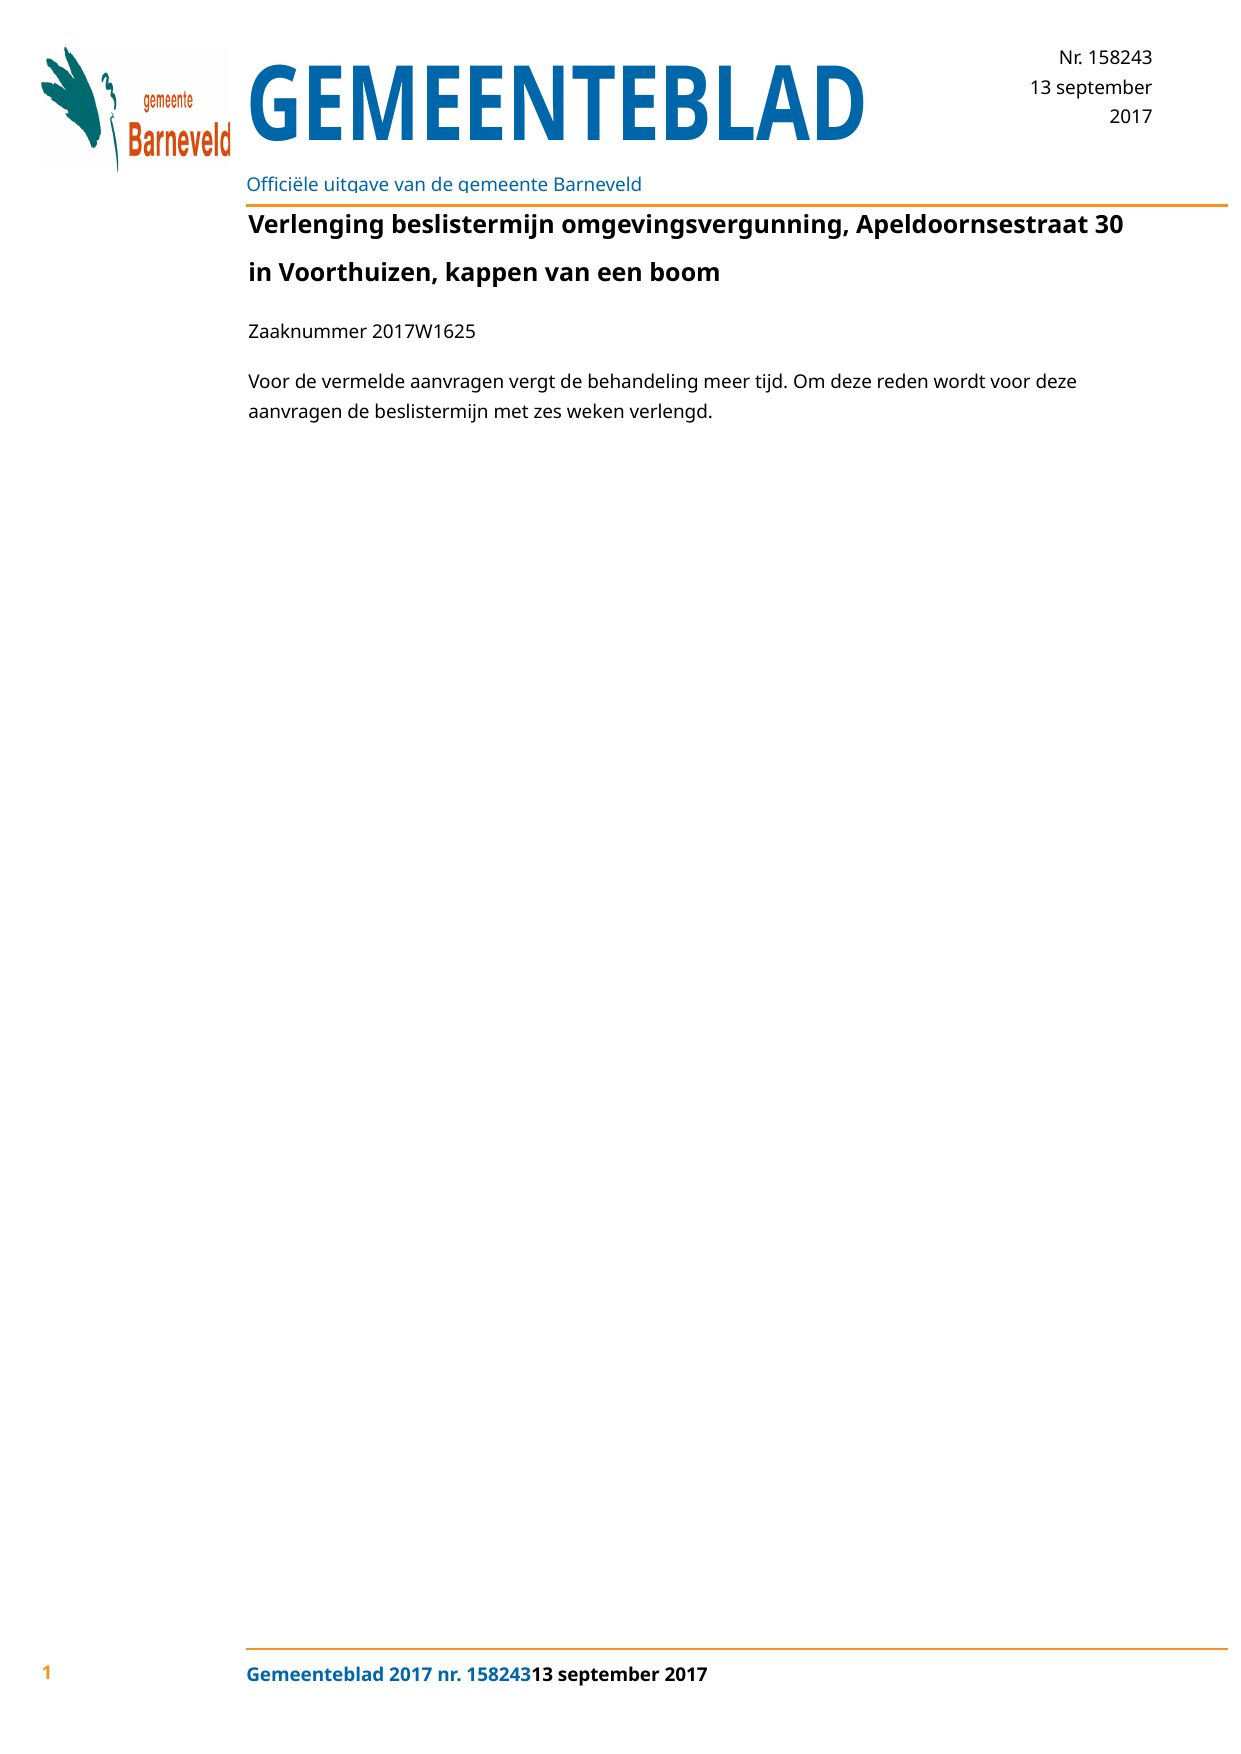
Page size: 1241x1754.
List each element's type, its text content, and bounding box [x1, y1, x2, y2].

text Voor de vermelde aanvragen vergt de behandeling meer tijd. Om deze reden wordt voor deze aanvragen de beslistermijn met zes weken verlengd. [248, 368, 1152, 424]
picture [41, 47, 231, 172]
text Verlenging beslistermijn omgevingsvergunning, Apeldoornsestraat 30 in Voorthuizen, kappen van een boom [248, 207, 1152, 288]
text Zaaknummer 2017W1625 [248, 318, 1152, 344]
